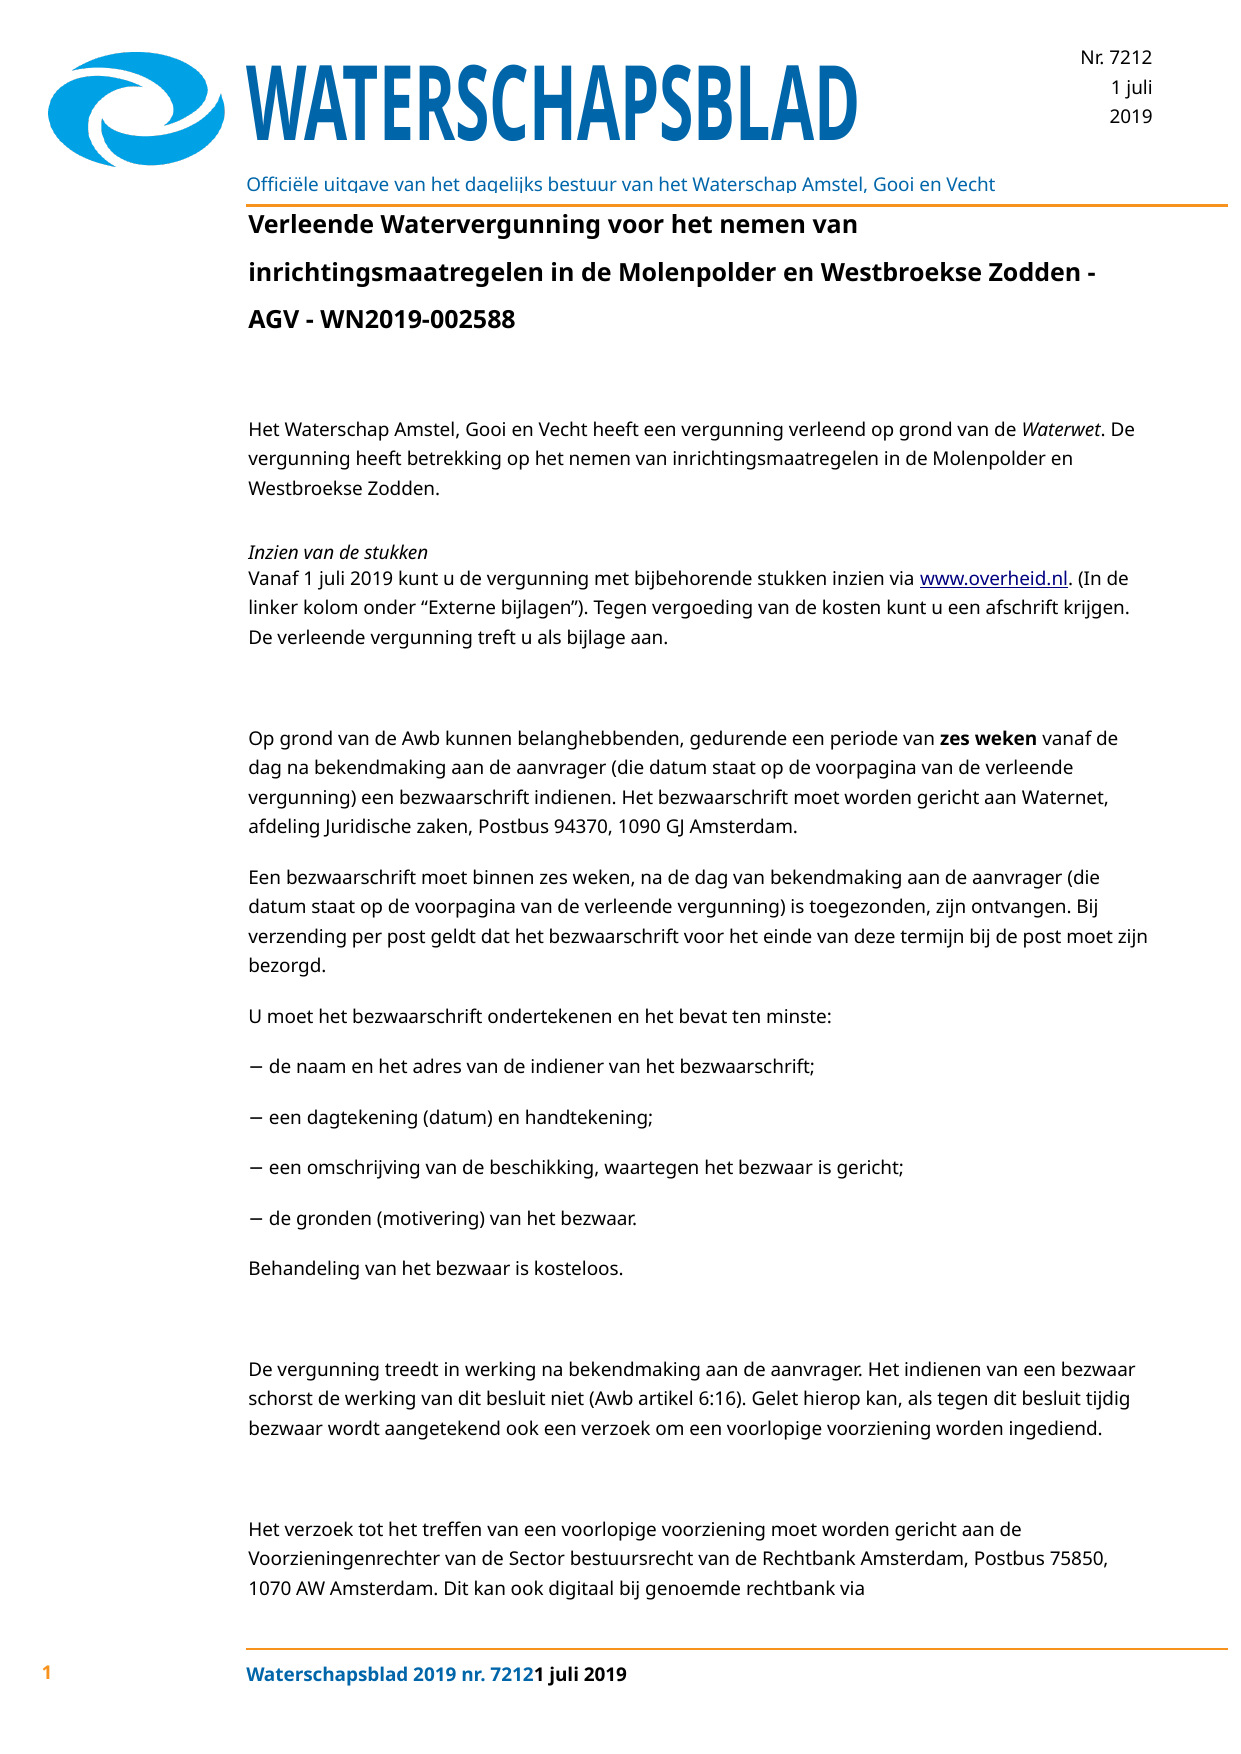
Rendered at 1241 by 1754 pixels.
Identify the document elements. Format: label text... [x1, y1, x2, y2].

text Vanaf 1 juli 2019 kunt u de vergunning met bijbehorende stukken inzien via www.overheid.nl. (In de linker kolom onder “Externe bijlagen”). Tegen vergoeding van de kosten kunt u een afschrift krijgen. De verleende vergunning treft u als bijlage aan. [248, 565, 1152, 650]
text Het verzoek tot het treffen van een voorlopige voorziening moet worden gericht aan de Voorzieningenrechter van de Sector bestuursrecht van de Rechtbank Amsterdam, Postbus 75850, 1070 AW Amsterdam. Dit kan ook digitaal bij genoemde rechtbank via [248, 1516, 1152, 1601]
text Inzien van de stukken [248, 539, 1152, 565]
text Op grond van de Awb kunnen belanghebbenden, gedurende een periode van zes weken vanaf de dag na bekendmaking aan de aanvrager (die datum staat op de voorpagina van de verleende vergunning) een bezwaarschrift indienen. Het bezwaarschrift moet worden gericht aan Waternet, afdeling Juridische zaken, Postbus 94370, 1090 GJ Amsterdam. [248, 725, 1152, 839]
text Verleende Watervergunning voor het nemen van inrichtingsmaatregelen in de Molenpolder en Westbroekse Zodden - AGV - WN2019-002588 [248, 207, 1152, 336]
text − een dagtekening (datum) en handtekening; [248, 1104, 1152, 1130]
text Een bezwaarschrift moet binnen zes weken, na de dag van bekendmaking aan de aanvrager (die datum staat op de voorpagina van de verleende vergunning) is toegezonden, zijn ontvangen. Bij verzending per post geldt dat het bezwaarschrift voor het einde van deze termijn bij de post moet zijn bezorgd. [248, 864, 1152, 978]
text U moet het bezwaarschrift ondertekenen en het bevat ten minste: [248, 1003, 1152, 1029]
text Het Waterschap Amstel, Gooi en Vecht heeft een vergunning verleend op grond van de Waterwet. De vergunning heeft betrekking op het nemen van inrichtingsmaatregelen in de Molenpolder en Westbroekse Zodden. [248, 416, 1152, 501]
text − een omschrijving van de beschikking, waartegen het bezwaar is gericht; [248, 1154, 1152, 1180]
picture [41, 47, 231, 172]
text − de gronden (motivering) van het bezwaar. [248, 1205, 1152, 1231]
text De vergunning treedt in werking na bekendmaking aan de aanvrager. Het indienen van een bezwaar schorst de werking van dit besluit niet (Awb artikel 6:16). Gelet hierop kan, als tegen dit besluit tijdig bezwaar wordt aangetekend ook een verzoek om een voorlopige voorziening worden ingediend. [248, 1356, 1152, 1441]
text − de naam en het adres van de indiener van het bezwaarschrift; [248, 1053, 1152, 1079]
text Behandeling van het bezwaar is kosteloos. [248, 1255, 1152, 1281]
